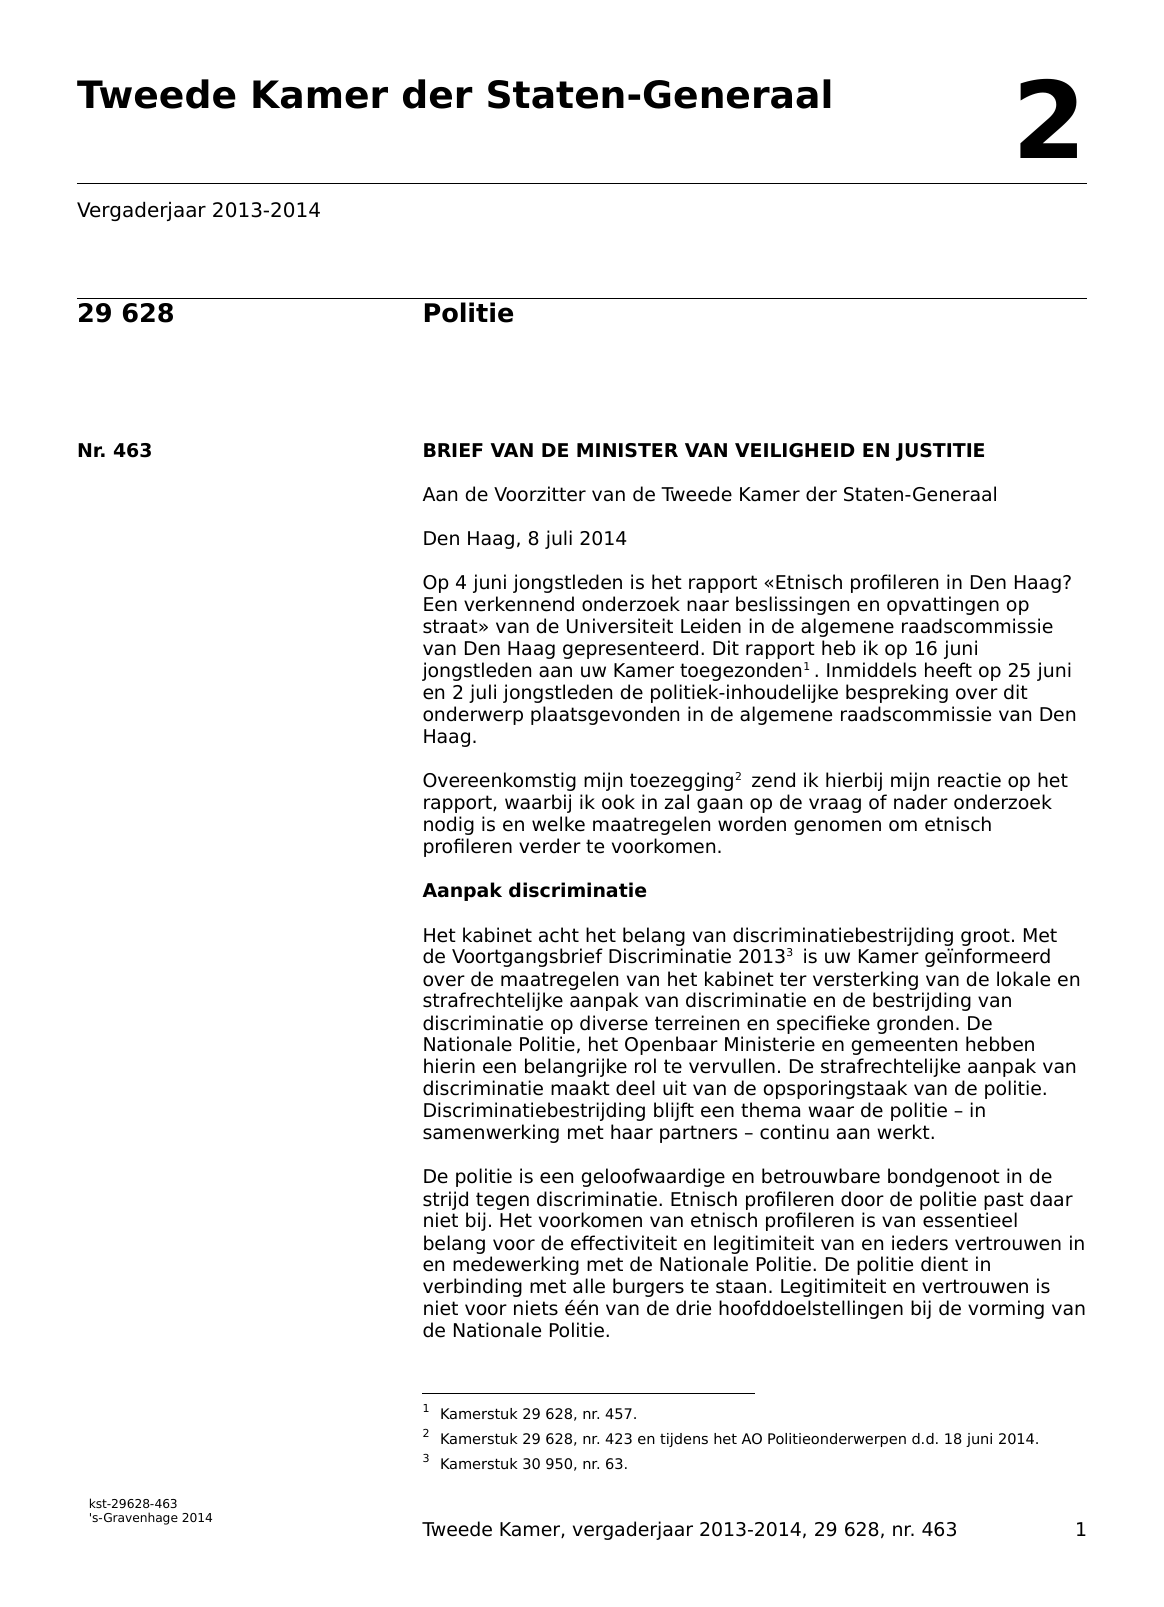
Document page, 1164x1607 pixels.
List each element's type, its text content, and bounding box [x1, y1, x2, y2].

text Kamerstuk 29 628, nr. 457. [422, 1402, 1087, 1424]
text Discriminatiebestrijding blijft een thema waar de politie – in samenwerking met haar partners – continu aan werkt. [422, 1100, 1087, 1144]
text Kamerstuk 29 628, nr. 423 en tijdens het AO Politieonderwerpen d.d. 18 juni 2014. [422, 1427, 1087, 1449]
text De politie is een geloofwaardige en betrouwbare bondgenoot in de strijd tegen discriminatie. Etnisch profileren door de politie past daar niet bij. Het voorkomen van etnisch profileren is van essentieel belang voor de effectiviteit en legitimiteit van en ieders vertrouwen in en medewerking met de Nationale Politie. De politie dient in verbinding met alle burgers te staan. Legitimiteit en vertrouwen is niet voor niets één van de drie hoofddoelstellingen bij de vorming van de Nationale Politie. [422, 1166, 1087, 1342]
text kst-29628-463 [88, 1497, 323, 1511]
table_cell Vergaderjaar 2013-2014 [77, 184, 1087, 298]
text Kamerstuk 30 950, nr. 63. [422, 1452, 1087, 1474]
text 's-Gravenhage 2014 [88, 1511, 323, 1525]
text Den Haag, 8 juli 2014 [422, 528, 1087, 550]
text Aan de Voorzitter van de Tweede Kamer der Staten-Generaal [422, 484, 1087, 506]
subtitle Nr. 463 BRIEF VAN DE MINISTER VAN VEILIGHEID EN JUSTITIE [77, 440, 1087, 462]
text Op 4 juni jongstleden is het rapport «Etnisch profileren in Den Haag? Een verkennend onderzoek naar beslissingen en opvattingen op straat» van de Universiteit Leiden in de algemene raadscommissie van Den Haag gepresenteerd. Dit rapport heb ik op 16 juni jongstleden aan uw Kamer toegezonden. Inmiddels heeft op 25 juni en 2 juli jongstleden de politiek-inhoudelijke bespreking over dit onderwerp plaatsgevonden in de algemene raadscommissie van Den Haag. [422, 572, 1087, 748]
text Het kabinet acht het belang van discriminatiebestrijding groot. Met de Voortgangsbrief Discriminatie 2013 is uw Kamer geïnformeerd over de maatregelen van het kabinet ter versterking van de lokale en strafrechtelijke aanpak van discriminatie en de bestrijding van discriminatie op diverse terreinen en specifieke gronden. De Nationale Politie, het Openbaar Ministerie en gemeenten hebben hierin een belangrijke rol te vervullen. De strafrechtelijke aanpak van discriminatie maakt deel uit van de opsporingstaak van de politie. [422, 924, 1087, 1100]
table_header Tweede Kamer der Staten-Generaal [77, 59, 886, 183]
subtitle Aanpak discriminatie [422, 880, 1087, 902]
table_header 2 [886, 59, 1087, 183]
text Overeenkomstig mijn toezegging zend ik hierbij mijn reactie op het rapport, waarbij ik ook in zal gaan op de vraag of nader onderzoek nodig is en welke maatregelen worden genomen om etnisch profileren verder te voorkomen. [422, 770, 1087, 858]
subtitle 29 628 Politie [77, 299, 1087, 329]
